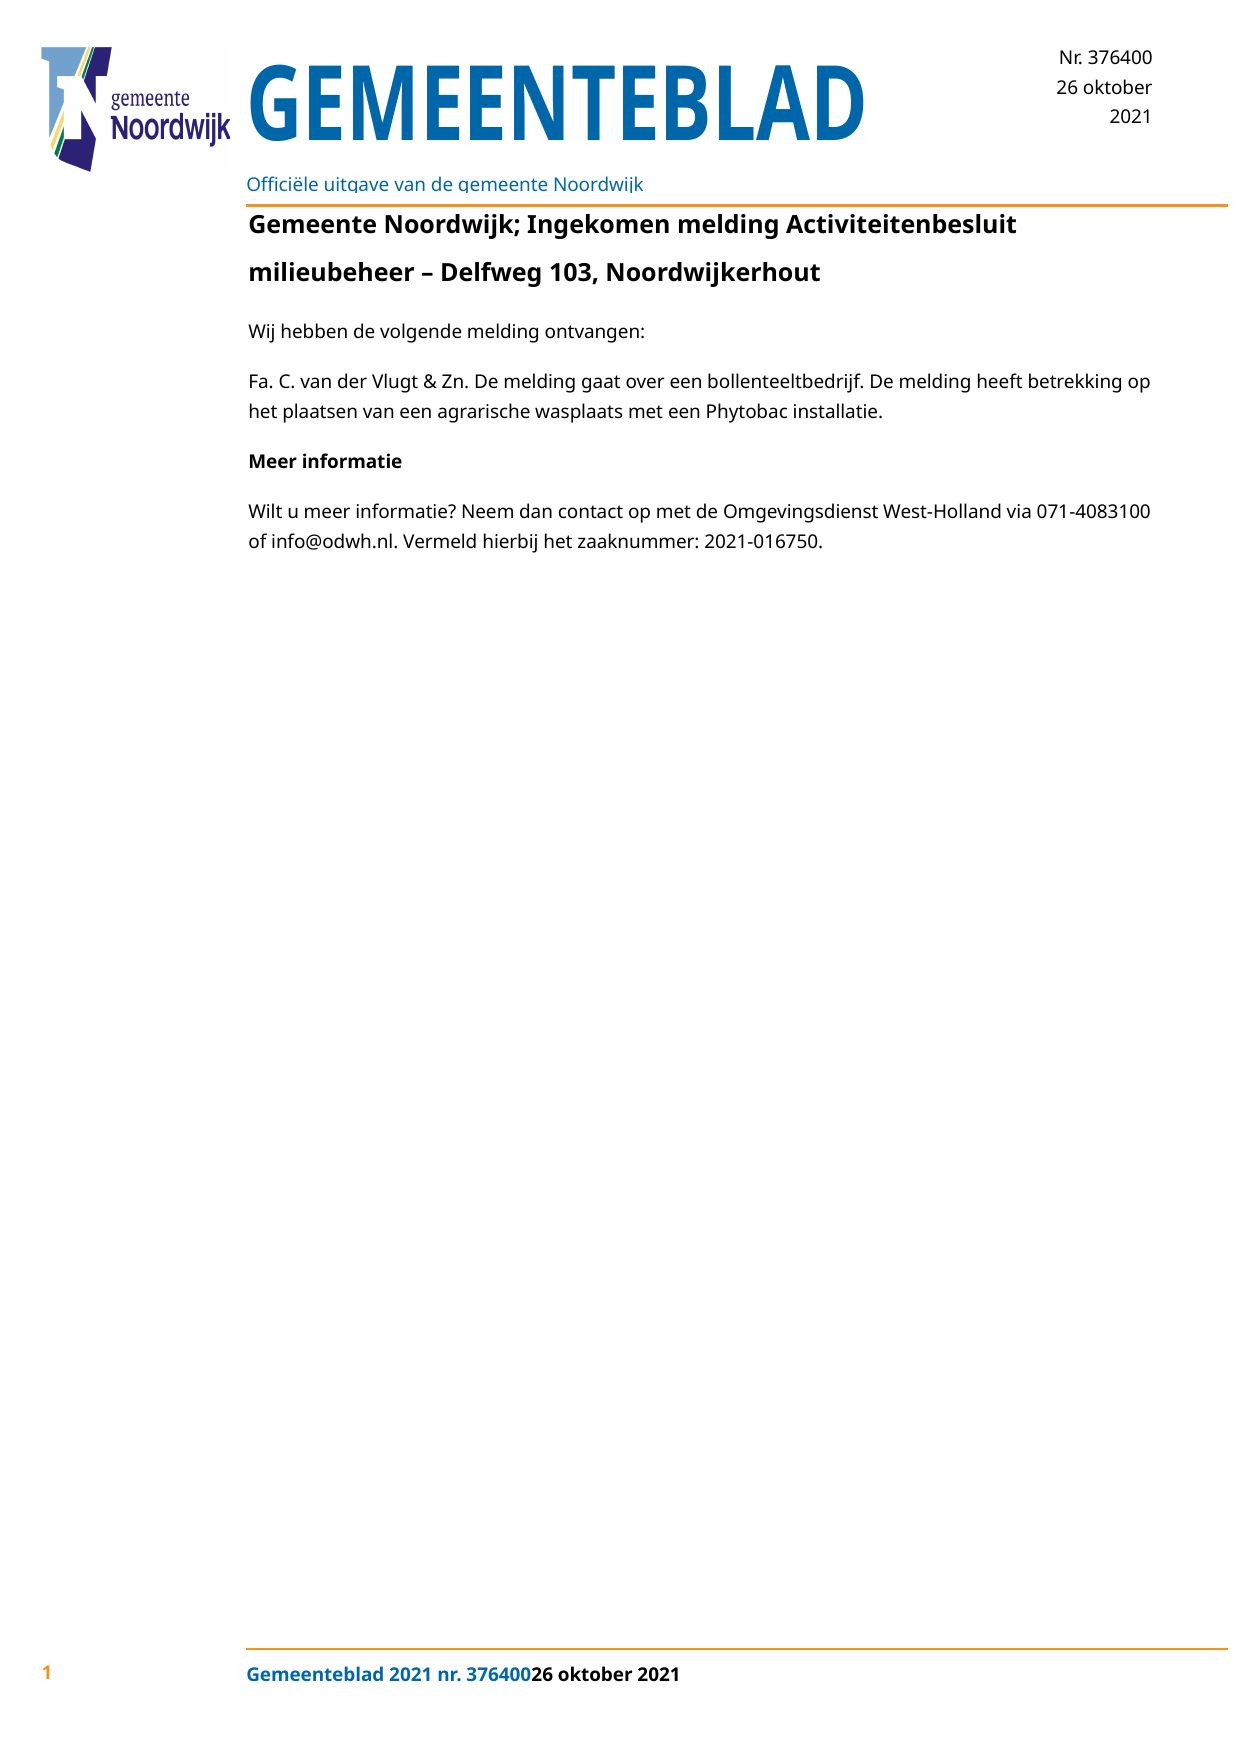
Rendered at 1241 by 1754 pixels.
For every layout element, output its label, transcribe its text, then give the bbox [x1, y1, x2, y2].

text Wilt u meer informatie? Neem dan contact op met de Omgevingsdienst West-Holland via 071‑4083100 of info@odwh.nl. Vermeld hierbij het zaaknummer: 2021-016750. [248, 499, 1152, 554]
text Fa. C. van der Vlugt & Zn. De melding gaat over een bollenteeltbedrijf. De melding heeft betrekking op het plaatsen van een agrarische wasplaats met een Phytobac installatie. [248, 368, 1152, 424]
text Gemeente Noordwijk; Ingekomen melding Activiteitenbesluit milieubeheer – Delfweg 103, Noordwijkerhout [248, 207, 1152, 288]
picture [41, 47, 231, 172]
text Wij hebben de volgende melding ontvangen: [248, 318, 1152, 344]
text Meer informatie [248, 448, 1152, 474]
